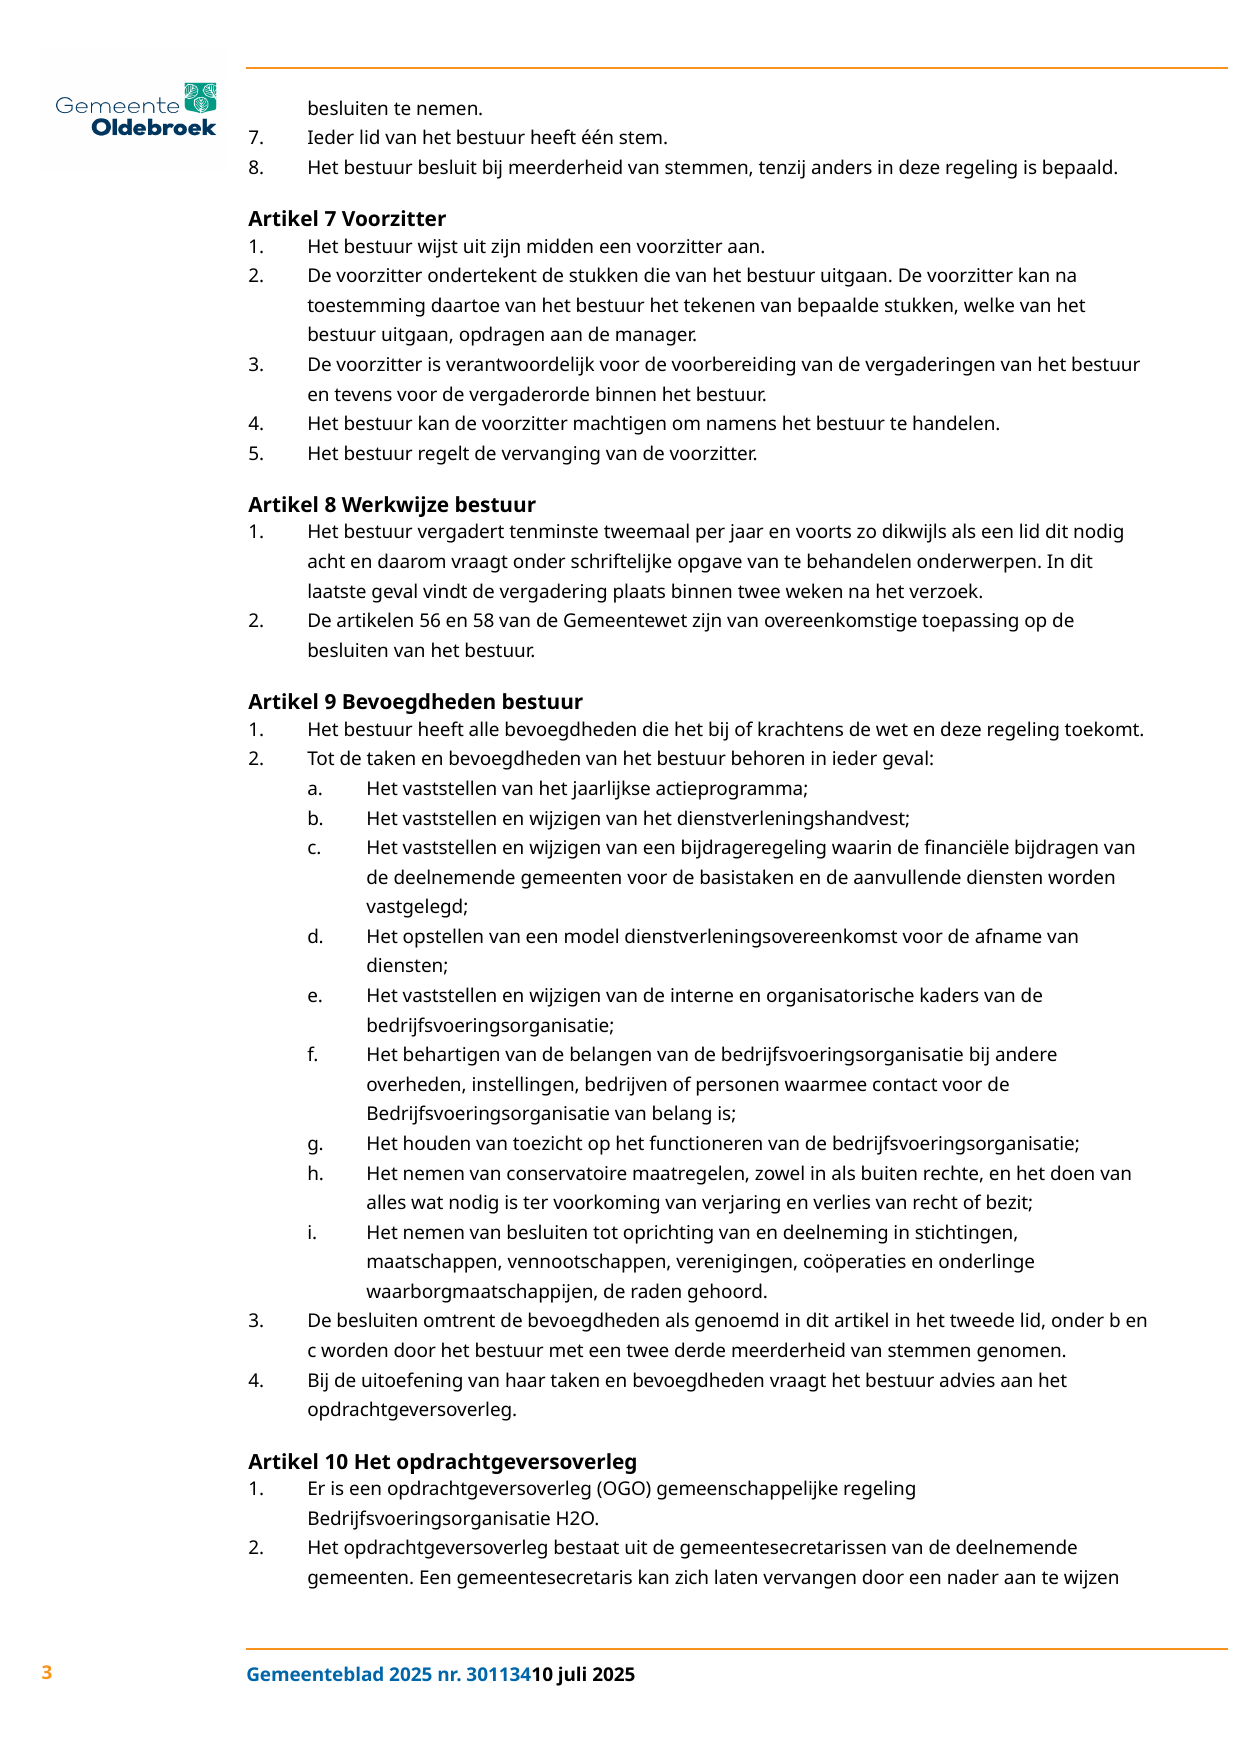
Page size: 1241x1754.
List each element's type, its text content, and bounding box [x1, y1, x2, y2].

list Het bestuur wijst uit zijn midden een voorzitter aan. [248, 233, 1152, 258]
list De artikelen 56 en 58 van de Gemeentewet zijn van overeenkomstige toepassing op de besluiten van het bestuur. [248, 607, 1152, 663]
list Het opdrachtgeversoverleg bestaat uit de gemeentesecretarissen van de deelnemende gemeenten. Een gemeentesecretaris kan zich laten vervangen door een nader aan te wijzen [248, 1534, 1152, 1590]
text Artikel 10 Het opdrachtgeversoverleg [248, 1447, 1152, 1475]
list Het bestuur heeft alle bevoegdheden die het bij of krachtens de wet en deze regeling toekomt. [248, 716, 1152, 742]
list Het opstellen van een model dienstverleningsovereenkomst voor de afname van diensten; [307, 923, 1152, 978]
list Tot de taken en bevoegdheden van het bestuur behoren in ieder geval: [248, 746, 1152, 771]
list Het bestuur kan de voorzitter machtigen om namens het bestuur te handelen. [248, 410, 1152, 436]
list Er is een opdrachtgeversoverleg (OGO) gemeenschappelijke regeling Bedrijfsvoeringsorganisatie H2O. [248, 1475, 1152, 1531]
text Artikel 7 Voorzitter [248, 204, 1152, 233]
list Het vaststellen en wijzigen van het dienstverleningshandvest; [307, 805, 1152, 830]
list besluiten te nemen. [248, 95, 1152, 121]
list Het nemen van conservatoire maatregelen, zowel in als buiten rechte, en het doen van alles wat nodig is ter voorkoming van verjaring en verlies van recht of bezit; [307, 1160, 1152, 1215]
picture [41, 47, 231, 172]
list De voorzitter is verantwoordelijk voor de voorbereiding van de vergaderingen van het bestuur en tevens voor de vergaderorde binnen het bestuur. [248, 351, 1152, 406]
list Ieder lid van het bestuur heeft één stem. [248, 124, 1152, 150]
list Het houden van toezicht op het functioneren van de bedrijfsvoeringsorganisatie; [307, 1130, 1152, 1156]
list De besluiten omtrent de bevoegdheden als genoemd in dit artikel in het tweede lid, onder b en c worden door het bestuur met een twee derde meerderheid van stemmen genomen. [248, 1308, 1152, 1363]
list Het vaststellen en wijzigen van een bijdrageregeling waarin de financiële bijdragen van de deelnemende gemeenten voor de basistaken en de aanvullende diensten worden vastgelegd; [307, 834, 1152, 919]
list Het vaststellen van het jaarlijkse actieprogramma; [307, 775, 1152, 801]
list Het bestuur regelt de vervanging van de voorzitter. [248, 440, 1152, 466]
list De voorzitter ondertekent de stukken die van het bestuur uitgaan. De voorzitter kan na toestemming daartoe van het bestuur het tekenen van bepaalde stukken, welke van het bestuur uitgaan, opdragen aan de manager. [248, 262, 1152, 347]
list Het bestuur vergadert tenminste tweemaal per jaar en voorts zo dikwijls als een lid dit nodig acht en daarom vraagt onder schriftelijke opgave van te behandelen onderwerpen. In dit laatste geval vindt de vergadering plaats binnen twee weken na het verzoek. [248, 519, 1152, 604]
list Het behartigen van de belangen van de bedrijfsvoeringsorganisatie bij andere overheden, instellingen, bedrijven of personen waarmee contact voor de Bedrijfsvoeringsorganisatie van belang is; [307, 1041, 1152, 1126]
text Artikel 8 Werkwijze bestuur [248, 490, 1152, 519]
text Artikel 9 Bevoegdheden bestuur [248, 687, 1152, 716]
list Het vaststellen en wijzigen van de interne en organisatorische kaders van de bedrijfsvoeringsorganisatie; [307, 982, 1152, 1037]
list Het nemen van besluiten tot oprichting van en deelneming in stichtingen, maatschappen, vennootschappen, verenigingen, coöperaties en onderlinge waarborgmaatschappijen, de raden gehoord. [307, 1219, 1152, 1304]
list Bij de uitoefening van haar taken en bevoegdheden vraagt het bestuur advies aan het opdrachtgeversoverleg. [248, 1367, 1152, 1422]
list Het bestuur besluit bij meerderheid van stemmen, tenzij anders in deze regeling is bepaald. [248, 154, 1152, 180]
